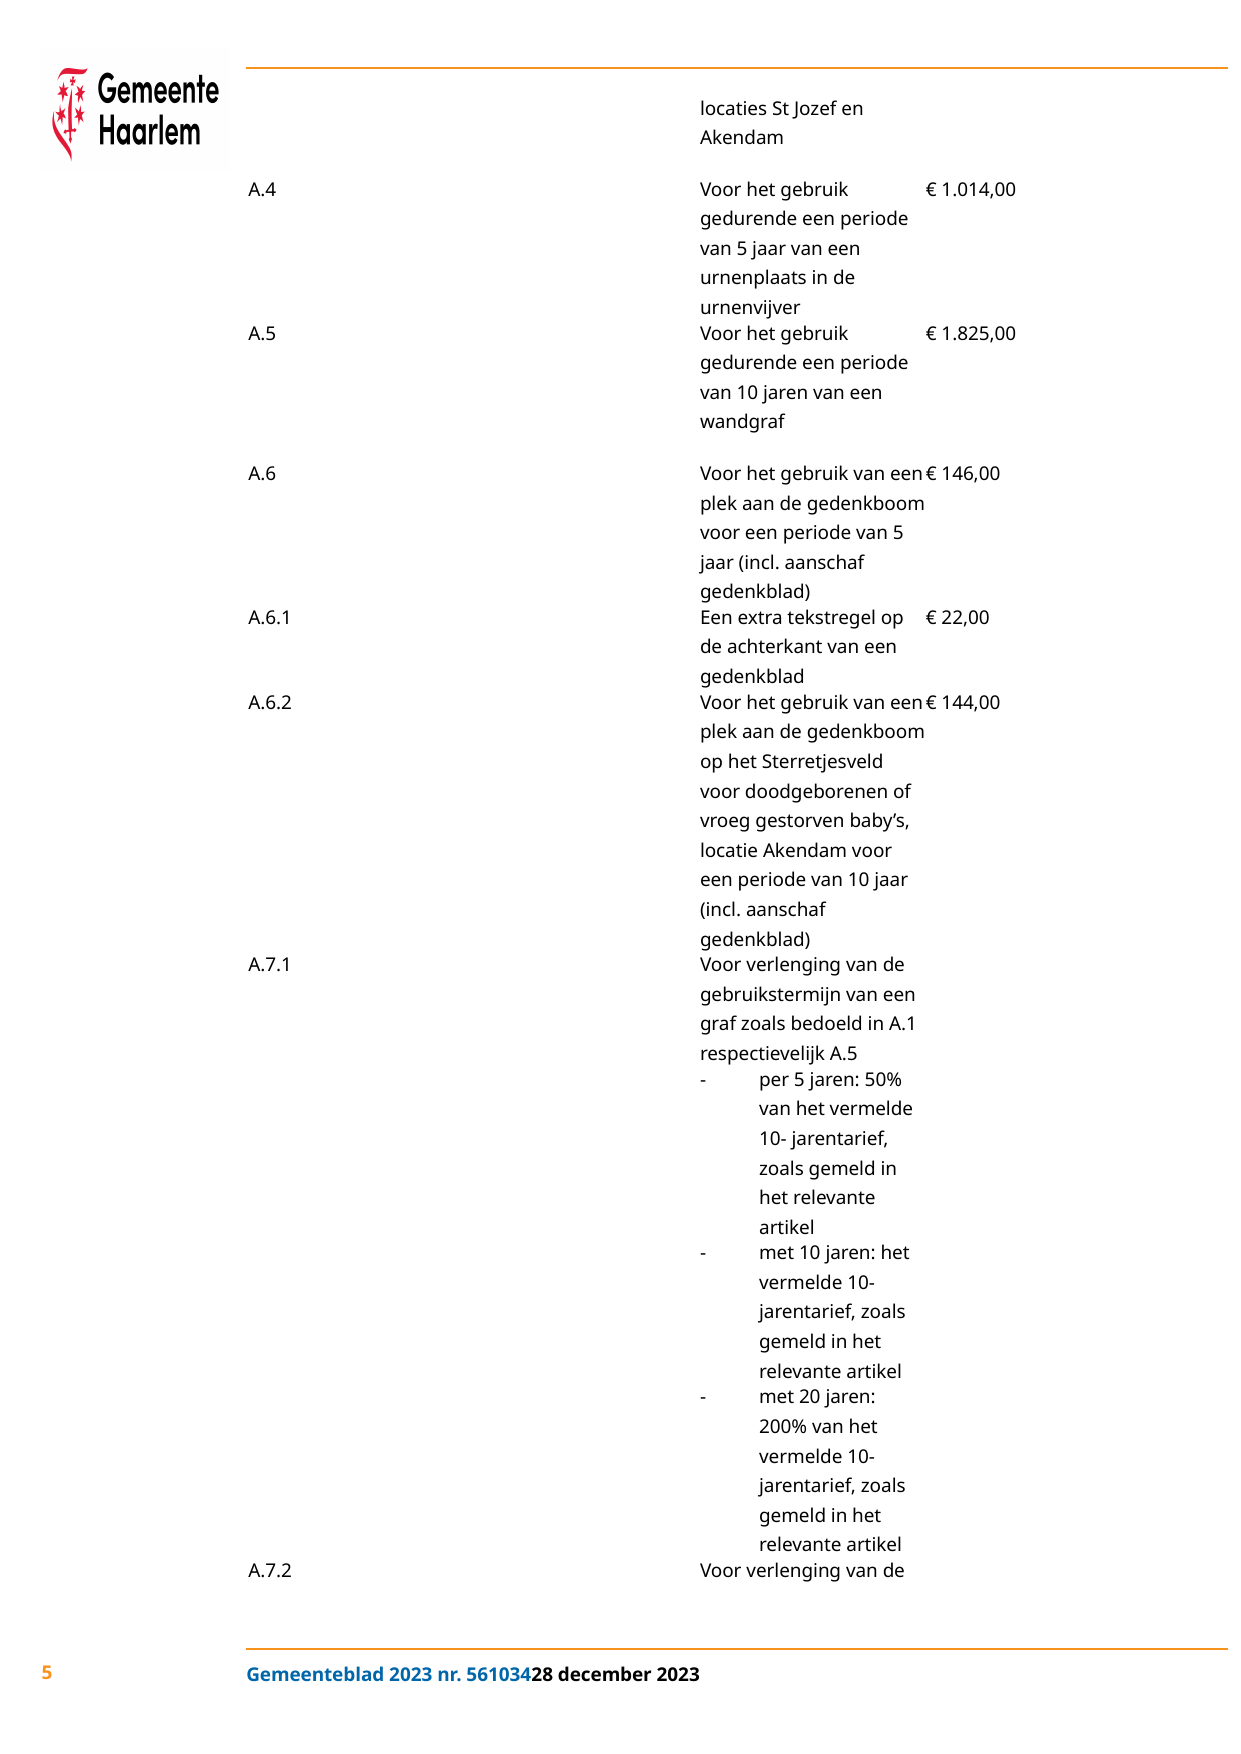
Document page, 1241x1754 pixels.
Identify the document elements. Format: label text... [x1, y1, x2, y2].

table_cell [248, 1066, 700, 1239]
table_cell [926, 951, 1152, 1066]
table_cell € 146,00 [926, 460, 1152, 604]
table_cell A.6 [248, 460, 700, 604]
table_cell A.7.1 [248, 951, 700, 1066]
table_cell [926, 1384, 1152, 1557]
table_cell met 10 jaren: het vermelde 10- jarentarief, zoals gemeld in het relevante artikel [700, 1240, 926, 1384]
table_cell Een extra tekstregel op de achterkant van een gedenkblad [700, 604, 926, 689]
table_cell A.6.1 [248, 604, 700, 689]
table_cell [926, 1066, 1152, 1239]
picture [41, 47, 231, 172]
table_cell € 144,00 [926, 689, 1152, 951]
table_cell Voor het gebruik van een plek aan de gedenkboom voor een periode van 5 jaar (incl. aanschaf gedenkblad) [700, 460, 926, 604]
table_cell [926, 1557, 1152, 1583]
table_cell Voor het gebruik gedurende een periode van 5 jaar van een urnenplaats in de urnenvijver [700, 176, 926, 320]
table_cell € 1.014,00 [926, 176, 1152, 320]
table_cell A.6.2 [248, 689, 700, 951]
table_cell Voor verlenging van de [700, 1557, 926, 1583]
table_cell A.4 [248, 176, 700, 320]
table_cell met 20 jaren: 200% van het vermelde 10-jarentarief, zoals gemeld in het relevante artikel [700, 1384, 926, 1557]
table_cell [248, 1384, 700, 1557]
table_cell [926, 434, 1152, 460]
table_cell Voor het gebruik van een plek aan de gedenkboom op het Sterretjesveld voor doodgeborenen of vroeg gestorven baby’s, locatie Akendam voor een periode van 10 jaar (incl. aanschaf gedenkblad) [700, 689, 926, 951]
table_cell [248, 434, 700, 460]
table_cell per 5 jaren: 50% van het vermelde 10- jarentarief, zoals gemeld in het relevante artikel [700, 1066, 926, 1239]
table_cell [700, 434, 926, 460]
table_cell Voor verlenging van de gebruikstermijn van een graf zoals bedoeld in A.1 respectievelijk A.5 [700, 951, 926, 1066]
table_cell [248, 95, 700, 150]
table_cell Voor het gebruik gedurende een periode van 10 jaren van een wandgraf [700, 320, 926, 434]
table_cell € 1.825,00 [926, 320, 1152, 434]
table_cell [700, 150, 926, 176]
table_cell [926, 150, 1152, 176]
table_cell A.7.2 [248, 1557, 700, 1583]
table_cell [926, 95, 1152, 150]
table_cell locaties St Jozef en Akendam [700, 95, 926, 150]
table_cell A.5 [248, 320, 700, 434]
table_cell [248, 150, 700, 176]
table_cell € 22,00 [926, 604, 1152, 689]
table_cell [248, 1240, 700, 1384]
table_cell [926, 1240, 1152, 1384]
